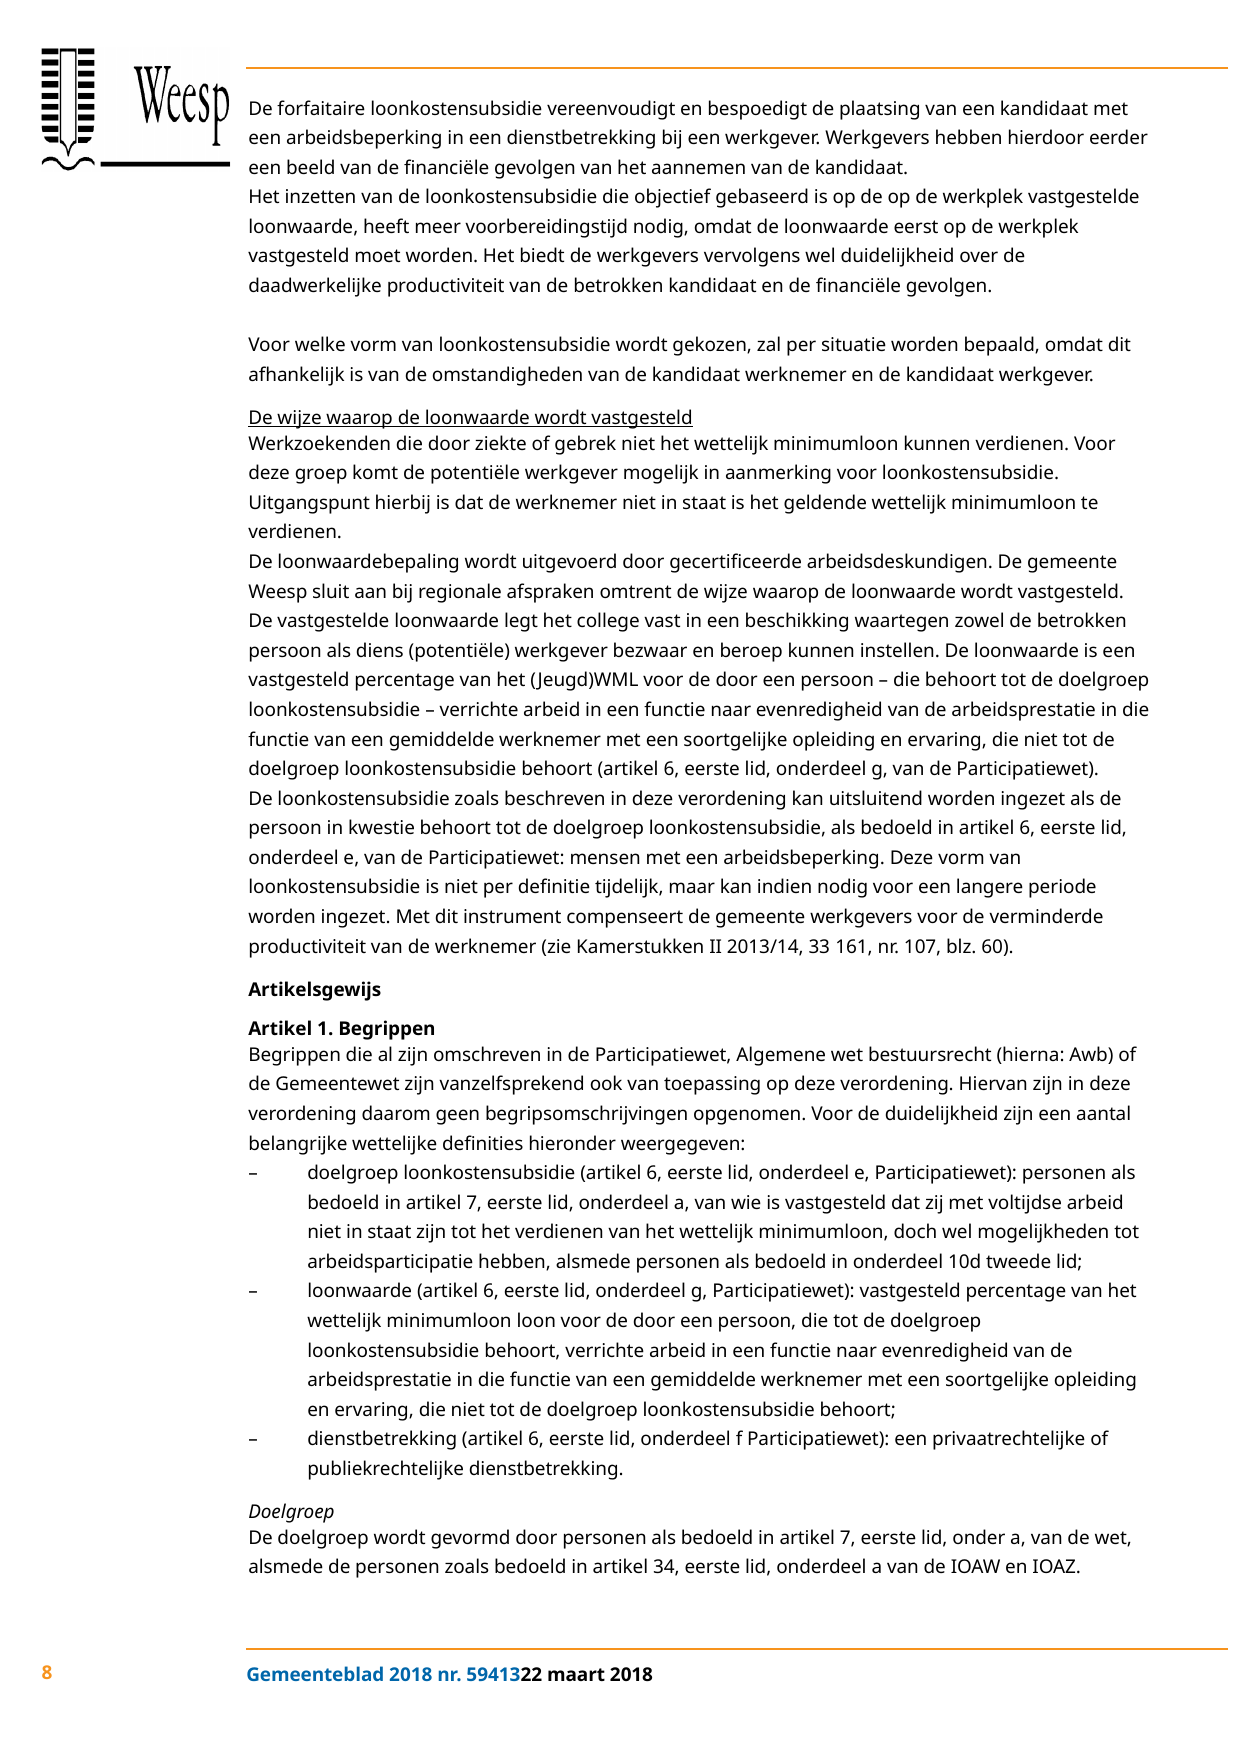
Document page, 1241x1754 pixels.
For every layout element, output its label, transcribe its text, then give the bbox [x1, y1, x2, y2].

text Het inzetten van de loonkostensubsidie die objectief gebaseerd is op de op de werkplek vastgestelde loonwaarde, heeft meer voorbereidingstijd nodig, omdat de loonwaarde eerst op de werkplek vastgesteld moet worden. Het biedt de werkgevers vervolgens wel duidelijkheid over de daadwerkelijke productiviteit van de betrokken kandidaat en de financiële gevolgen. [248, 183, 1152, 298]
list dienstbetrekking (artikel 6, eerste lid, onderdeel f Participatiewet): een privaatrechtelijke of publiekrechtelijke dienstbetrekking. [248, 1426, 1152, 1481]
text De loonkostensubsidie zoals beschreven in deze verordening kan uitsluitend worden ingezet als de persoon in kwestie behoort tot de doelgroep loonkostensubsidie, als bedoeld in artikel 6, eerste lid, onderdeel e, van de Participatiewet: mensen met een arbeidsbeperking. Deze vorm van loonkostensubsidie is niet per definitie tijdelijk, maar kan indien nodig voor een langere periode worden ingezet. Met dit instrument compenseert de gemeente werkgevers voor de verminderde productiviteit van de werknemer (zie Kamerstukken II 2013/14, 33 161, nr. 107, blz. 60). [248, 785, 1152, 958]
text Artikelsgewijs [248, 976, 1152, 1002]
text Werkzoekenden die door ziekte of gebrek niet het wettelijk minimumloon kunnen verdienen. Voor deze groep komt de potentiële werkgever mogelijk in aanmerking voor loonkostensubsidie. Uitgangspunt hierbij is dat de werknemer niet in staat is het geldende wettelijk minimumloon te verdienen. [248, 430, 1152, 544]
text De loonwaardebepaling wordt uitgevoerd door gecertificeerde arbeidsdeskundigen. De gemeente Weesp sluit aan bij regionale afspraken omtrent de wijze waarop de loonwaarde wordt vastgesteld. [248, 548, 1152, 603]
text De doelgroep wordt gevormd door personen als bedoeld in artikel 7, eerste lid, onder a, van de wet, alsmede de personen zoals bedoeld in artikel 34, eerste lid, onderdeel a van de IOAW en IOAZ. [248, 1524, 1152, 1579]
text Artikel 1. Begrippen [248, 1015, 1152, 1041]
text Voor welke vorm van loonkostensubsidie wordt gekozen, zal per situatie worden bepaald, omdat dit afhankelijk is van de omstandigheden van de kandidaat werknemer en de kandidaat werkgever. [248, 331, 1152, 387]
list doelgroep loonkostensubsidie (artikel 6, eerste lid, onderdeel e, Participatiewet): personen als bedoeld in artikel 7, eerste lid, onderdeel a, van wie is vastgesteld dat zij met voltijdse arbeid niet in staat zijn tot het verdienen van het wettelijk minimumloon, doch wel mogelijkheden tot arbeidsparticipatie hebben, alsmede personen als bedoeld in onderdeel 10d tweede lid; [248, 1159, 1152, 1274]
text De forfaitaire loonkostensubsidie vereenvoudigt en bespoedigt de plaatsing van een kandidaat met een arbeidsbeperking in een dienstbetrekking bij een werkgever. Werkgevers hebben hierdoor eerder een beeld van de financiële gevolgen van het aannemen van de kandidaat. [248, 95, 1152, 180]
text Doelgroep [248, 1498, 1152, 1524]
picture [41, 47, 231, 172]
text De vastgestelde loonwaarde legt het college vast in een beschikking waartegen zowel de betrokken persoon als diens (potentiële) werkgever bezwaar en beroep kunnen instellen. De loonwaarde is een vastgesteld percentage van het (Jeugd)WML voor de door een persoon – die behoort tot de doelgroep loonkostensubsidie – verrichte arbeid in een functie naar evenredigheid van de arbeidsprestatie in die functie van een gemiddelde werknemer met een soortgelijke opleiding en ervaring, die niet tot de doelgroep loonkostensubsidie behoort (artikel 6, eerste lid, onderdeel g, van de Participatiewet). [248, 607, 1152, 781]
list loonwaarde (artikel 6, eerste lid, onderdeel g, Participatiewet): vastgesteld percentage van het wettelijk minimumloon loon voor de door een persoon, die tot de doelgroep loonkostensubsidie behoort, verrichte arbeid in een functie naar evenredigheid van de arbeidsprestatie in die functie van een gemiddelde werknemer met een soortgelijke opleiding en ervaring, die niet tot de doelgroep loonkostensubsidie behoort; [248, 1278, 1152, 1422]
text De wijze waarop de loonwaarde wordt vastgesteld [248, 404, 1152, 430]
text Begrippen die al zijn omschreven in de Participatiewet, Algemene wet bestuursrecht (hierna: Awb) of de Gemeentewet zijn vanzelfsprekend ook van toepassing op deze verordening. Hiervan zijn in deze verordening daarom geen begripsomschrijvingen opgenomen. Voor de duidelijkheid zijn een aantal belangrijke wettelijke definities hieronder weergegeven: [248, 1041, 1152, 1155]
